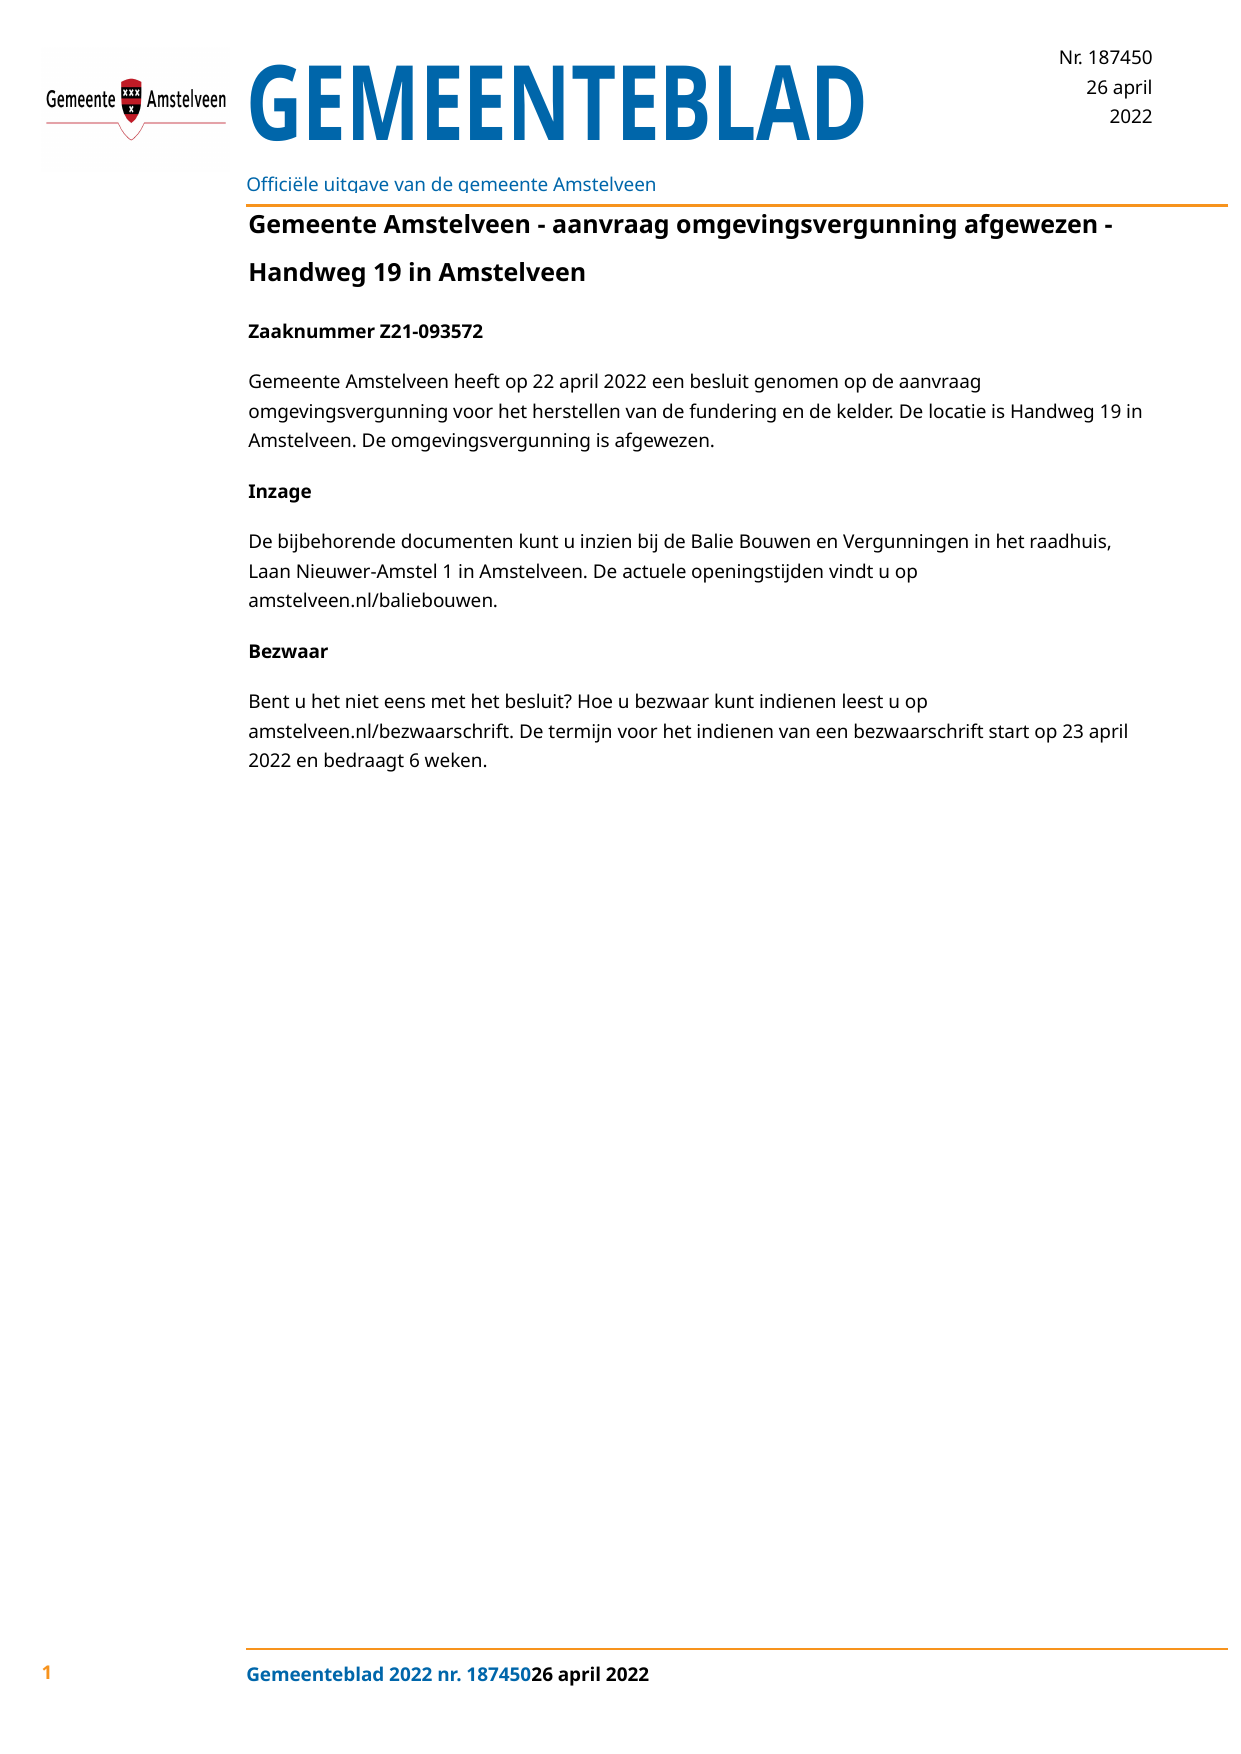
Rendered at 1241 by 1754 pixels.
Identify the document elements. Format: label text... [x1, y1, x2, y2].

text Gemeente Amstelveen heeft op 22 april 2022 een besluit genomen op de aanvraag omgevingsvergunning voor het herstellen van de fundering en de kelder. De locatie is Handweg 19 in Amstelveen. De omgevingsvergunning is afgewezen. [248, 368, 1152, 453]
text Gemeente Amstelveen - aanvraag omgevingsvergunning afgewezen - Handweg 19 in Amstelveen [248, 207, 1152, 288]
text Bent u het niet eens met het besluit? Hoe u bezwaar kunt indienen leest u op amstelveen.nl/bezwaarschrift. De termijn voor het indienen van een bezwaarschrift start op 23 april 2022 en bedraagt 6 weken. [248, 688, 1152, 773]
picture [41, 47, 231, 172]
text Inzage [248, 478, 1152, 504]
text De bijbehorende documenten kunt u inzien bij de Balie Bouwen en Vergunningen in het raadhuis, Laan Nieuwer-Amstel 1 in Amstelveen. De actuele openingstijden vindt u op amstelveen.nl/baliebouwen. [248, 528, 1152, 613]
text Zaaknummer Z21-093572 [248, 318, 1152, 344]
text Bezwaar [248, 638, 1152, 664]
